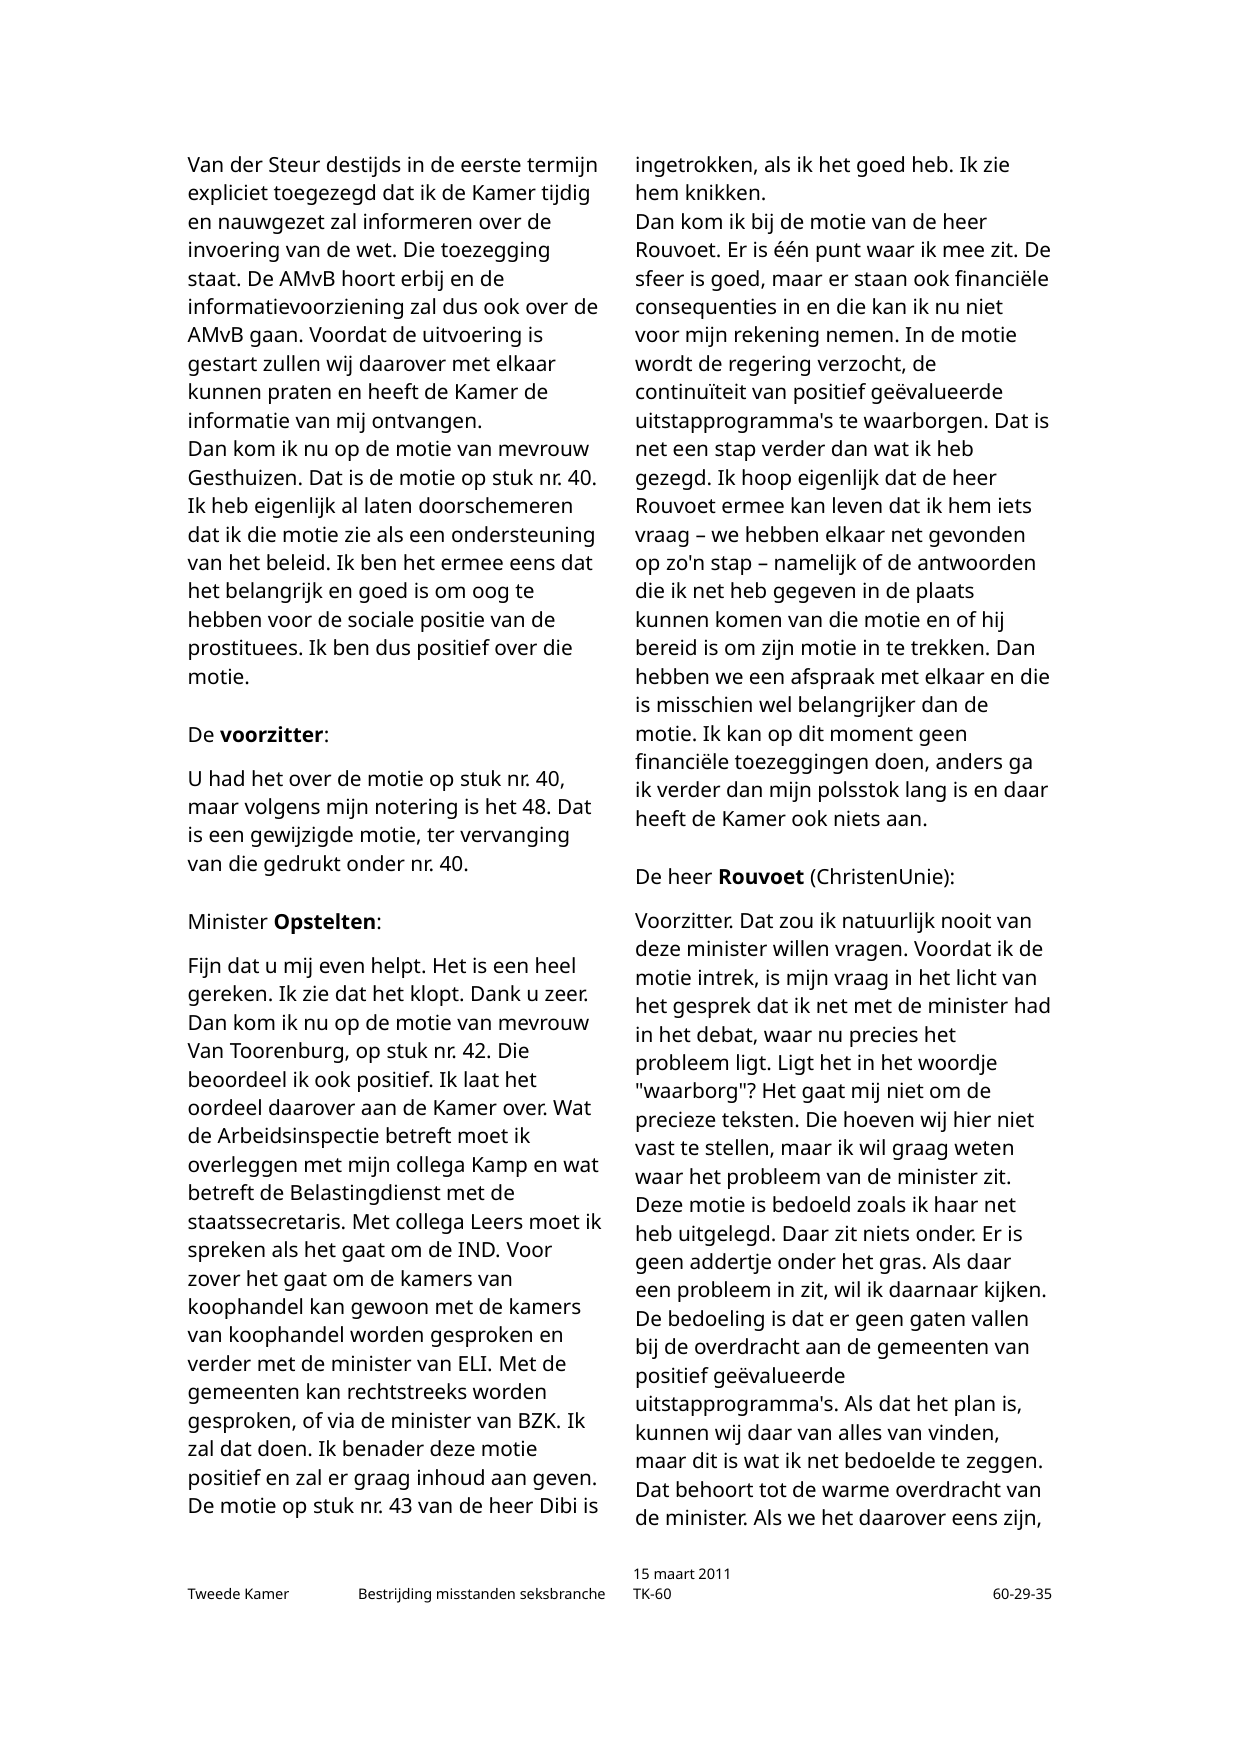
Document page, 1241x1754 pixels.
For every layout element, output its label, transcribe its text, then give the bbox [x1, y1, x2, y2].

text De voorzitter: [187, 720, 605, 749]
text De heer Rouvoet (ChristenUnie): [635, 862, 1053, 891]
text Van der Steur destijds in de eerste termijn expliciet toegezegd dat ik de Kamer tijdig en nauwgezet zal informeren over de invoering van de wet. Die toezegging staat. De AMvB hoort erbij en de informatievoorziening zal dus ook over de AMvB gaan. Voordat de uitvoering is gestart zullen wij daarover met elkaar kunnen praten en heeft de Kamer de informatie van mij ontvangen. [187, 150, 605, 434]
text Fijn dat u mij even helpt. Het is een heel gereken. Ik zie dat het klopt. Dank u zeer. [187, 951, 605, 1008]
text Dan kom ik bij de motie van de heer Rouvoet. Er is één punt waar ik mee zit. De sfeer is goed, maar er staan ook financiële consequenties in en die kan ik nu niet voor mijn rekening nemen. In de motie wordt de regering verzocht, de continuïteit van positief geëvalueerde uitstapprogramma's te waarborgen. Dat is net een stap verder dan wat ik heb gezegd. Ik hoop eigenlijk dat de heer Rouvoet ermee kan leven dat ik hem iets vraag – we hebben elkaar net gevonden op zo'n stap – namelijk of de antwoorden die ik net heb gegeven in de plaats kunnen komen van die motie en of hij bereid is om zijn motie in te trekken. Dan hebben we een afspraak met elkaar en die is misschien wel belangrijker dan de motie. Ik kan op dit moment geen financiële toezeggingen doen, anders ga ik verder dan mijn polsstok lang is en daar heeft de Kamer ook niets aan. [635, 207, 1053, 832]
text Dan kom ik nu op de motie van mevrouw Van Toorenburg, op stuk nr. 42. Die beoordeel ik ook positief. Ik laat het oordeel daarover aan de Kamer over. Wat de Arbeidsinspectie betreft moet ik overleggen met mijn collega Kamp en wat betreft de Belastingdienst met de staatssecretaris. Met collega Leers moet ik spreken als het gaat om de IND. Voor zover het gaat om de kamers van koophandel kan gewoon met de kamers van koophandel worden gesproken en verder met de minister van ELI. Met de gemeenten kan rechtstreeks worden gesproken, of via de minister van BZK. Ik zal dat doen. Ik benader deze motie positief en zal er graag inhoud aan geven. [187, 1008, 605, 1491]
text Dan kom ik nu op de motie van mevrouw Gesthuizen. Dat is de motie op stuk nr. 40. Ik heb eigenlijk al laten doorschemeren dat ik die motie zie als een ondersteuning van het beleid. Ik ben het ermee eens dat het belangrijk en goed is om oog te hebben voor de sociale positie van de prostituees. Ik ben dus positief over die motie. [187, 434, 605, 690]
text De motie op stuk nr. 43 van de heer Dibi is [187, 1491, 605, 1520]
text U had het over de motie op stuk nr. 40, maar volgens mijn notering is het 48. Dat is een gewijzigde motie, ter vervanging van die gedrukt onder nr. 40. [187, 764, 605, 877]
text Minister Opstelten: [187, 907, 605, 936]
text Voorzitter. Dat zou ik natuurlijk nooit van deze minister willen vragen. Voordat ik de motie intrek, is mijn vraag in het licht van het gesprek dat ik net met de minister had in het debat, waar nu precies het probleem ligt. Ligt het in het woordje "waarborg"? Het gaat mij niet om de precieze teksten. Die hoeven wij hier niet vast te stellen, maar ik wil graag weten waar het probleem van de minister zit. Deze motie is bedoeld zoals ik haar net heb uitgelegd. Daar zit niets onder. Er is geen addertje onder het gras. Als daar een probleem in zit, wil ik daarnaar kijken. De bedoeling is dat er geen gaten vallen bij de overdracht aan de gemeenten van positief geëvalueerde uitstapprogramma's. Als dat het plan is, kunnen wij daar van alles van vinden, maar dit is wat ik net bedoelde te zeggen. Dat behoort tot de warme overdracht van de minister. Als we het daarover eens zijn, [635, 906, 1053, 1532]
text ingetrokken, als ik het goed heb. Ik zie hem knikken. [635, 150, 1053, 207]
